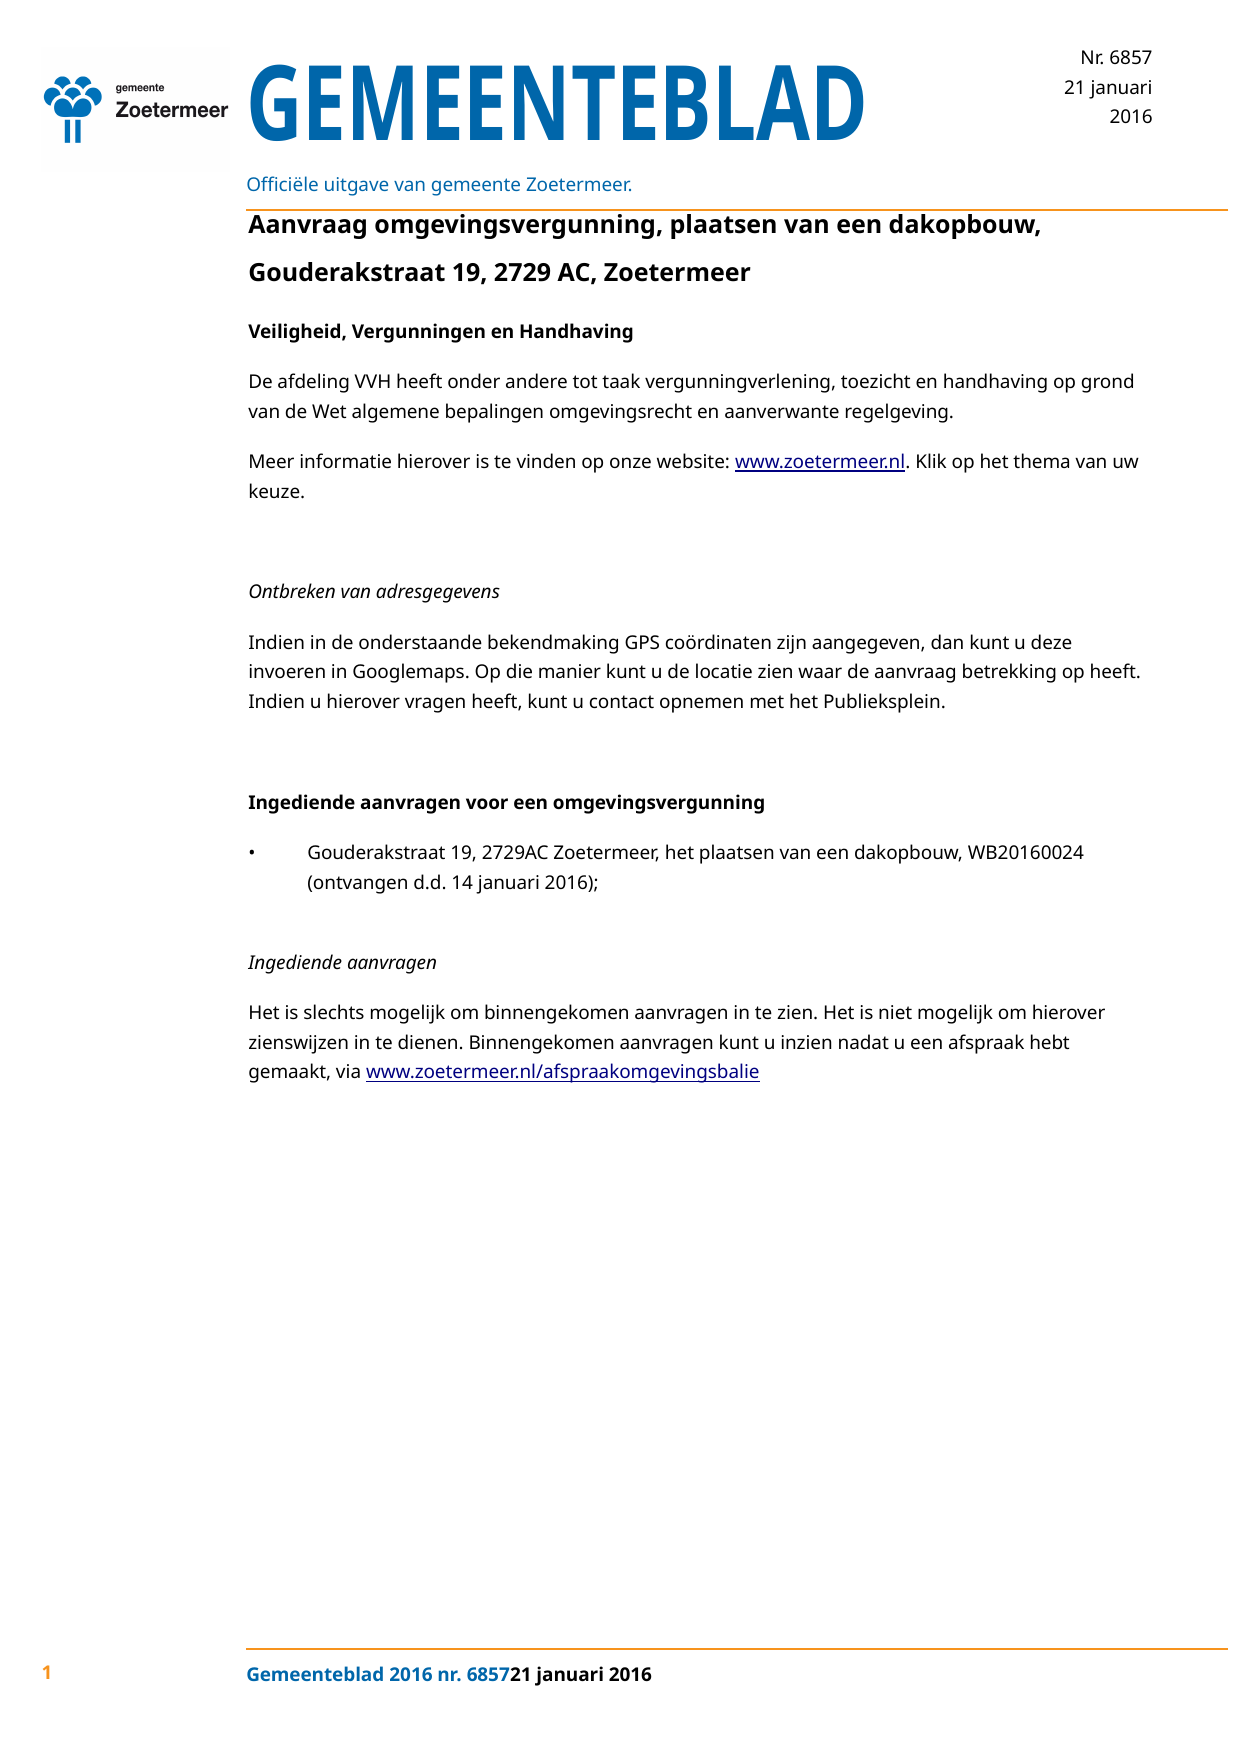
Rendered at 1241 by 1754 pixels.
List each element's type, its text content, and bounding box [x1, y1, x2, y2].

text Ingediende aanvragen [248, 949, 1152, 975]
text Veiligheid, Vergunningen en Handhaving [248, 318, 1152, 344]
text De afdeling VVH heeft onder andere tot taak vergunningverlening, toezicht en handhaving op grond van de Wet algemene bepalingen omgevingsrecht en aanverwante regelgeving. [248, 368, 1152, 424]
text Ingediende aanvragen voor een omgevingsvergunning [248, 789, 1152, 815]
text Ontbreken van adresgegevens [248, 579, 1152, 604]
text Aanvraag omgevingsvergunning, plaatsen van een dakopbouw, Gouderakstraat 19, 2729 AC, Zoetermeer [248, 211, 1152, 288]
text Meer informatie hierover is te vinden op onze website: www.zoetermeer.nl. Klik op het thema van uw keuze. [248, 448, 1152, 504]
list Gouderakstraat 19, 2729AC Zoetermeer, het plaatsen van een dakopbouw, WB20160024 (ontvangen d.d. 14 januari 2016); [248, 839, 1152, 895]
text Het is slechts mogelijk om binnengekomen aanvragen in te zien. Het is niet mogelijk om hierover zienswijzen in te dienen. Binnengekomen aanvragen kunt u inzien nadat u een afspraak hebt gemaakt, via www.zoetermeer.nl/afspraakomgevingsbalie [248, 999, 1152, 1084]
picture [41, 47, 231, 172]
text Indien in de onderstaande bekendmaking GPS coördinaten zijn aangegeven, dan kunt u deze invoeren in Googlemaps. Op die manier kunt u de locatie zien waar de aanvraag betrekking op heeft. Indien u hierover vragen heeft, kunt u contact opnemen met het Publieksplein. [248, 629, 1152, 714]
